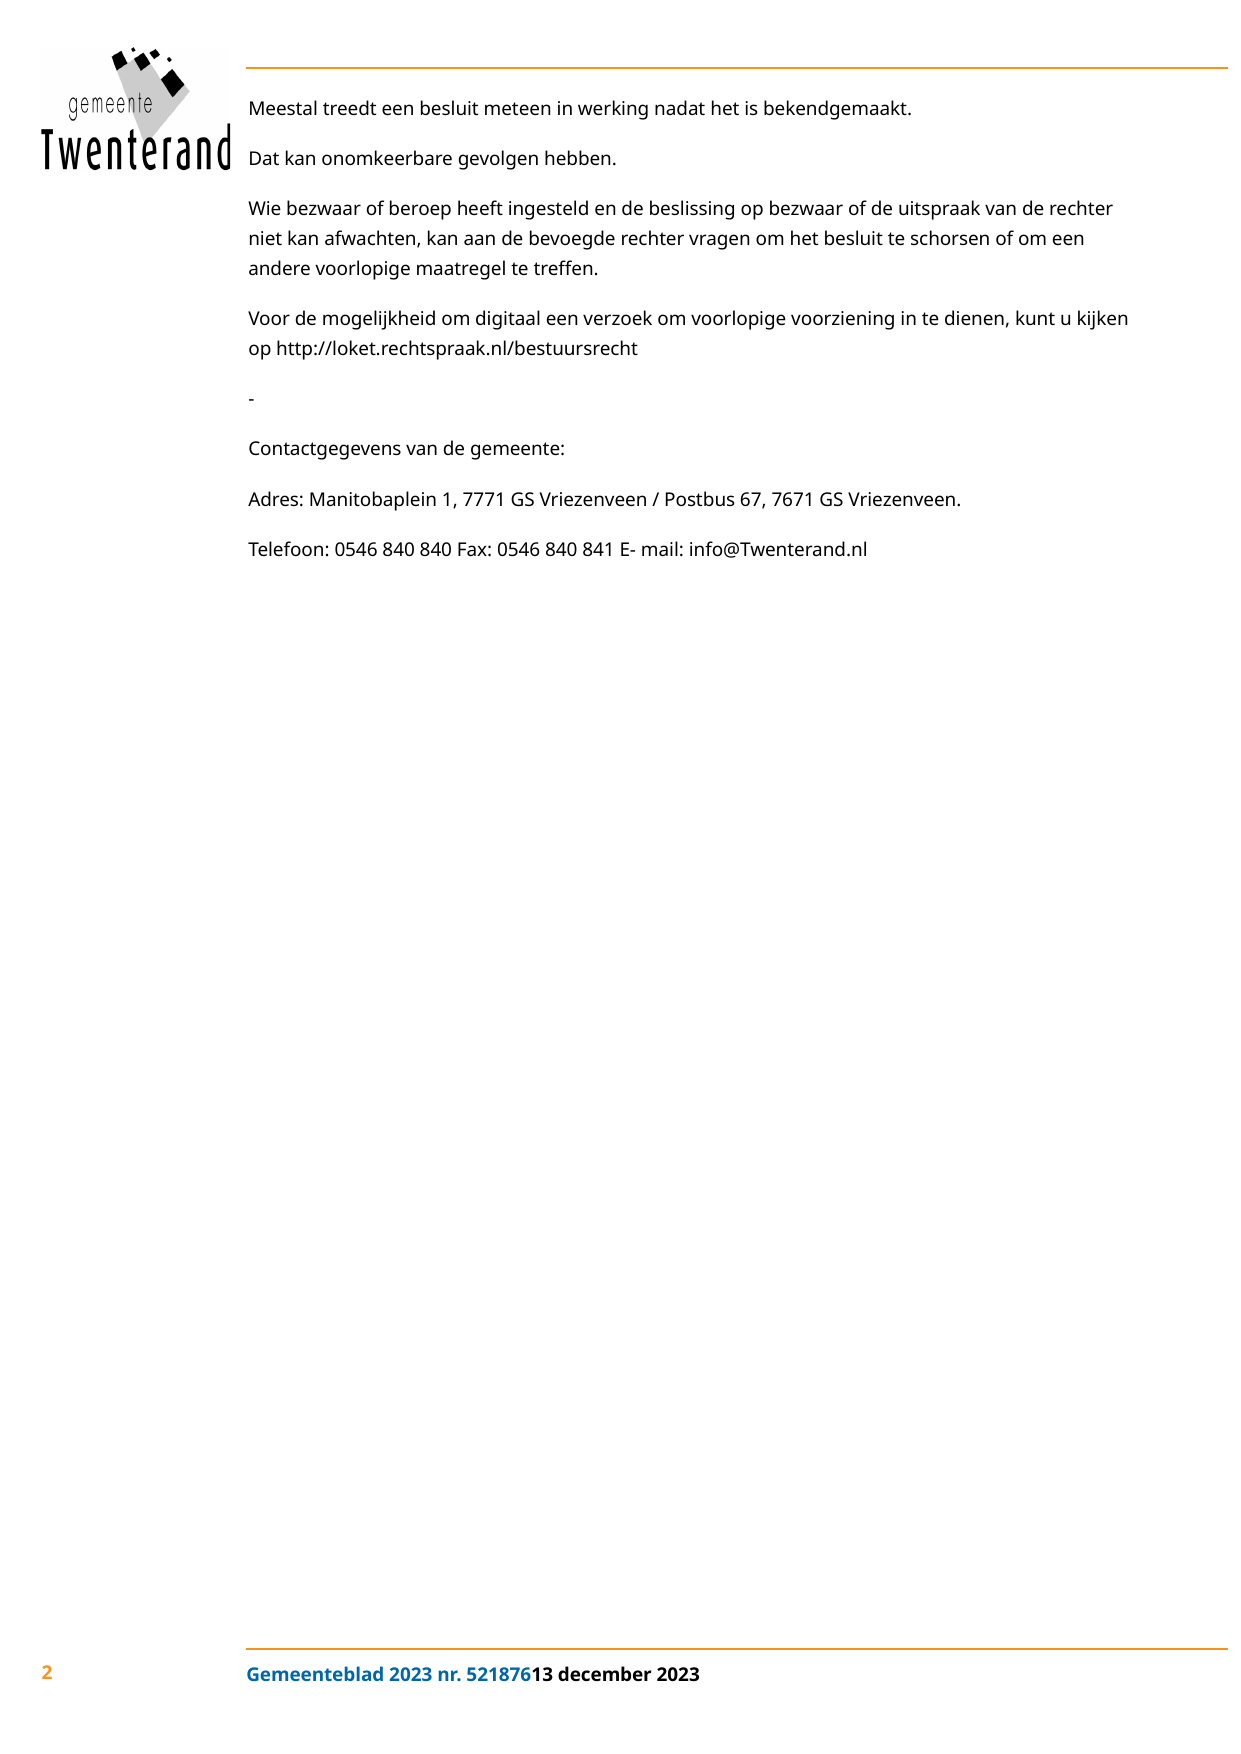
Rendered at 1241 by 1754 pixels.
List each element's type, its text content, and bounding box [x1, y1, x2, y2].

picture [41, 47, 231, 172]
text Contactgegevens van de gemeente: [248, 436, 1152, 461]
text Dat kan onomkeerbare gevolgen hebben. [248, 145, 1152, 171]
text Telefoon: 0546 840 840 Fax: 0546 840 841 E- mail: info@Twenterand.nl [248, 536, 1152, 562]
text - [248, 385, 1152, 411]
text Adres: Manitobaplein 1, 7771 GS Vriezenveen / Postbus 67, 7671 GS Vriezenveen. [248, 486, 1152, 512]
text Voor de mogelijkheid om digitaal een verzoek om voorlopige voorziening in te dienen, kunt u kijken op http://loket.rechtspraak.nl/bestuursrecht [248, 305, 1152, 361]
text Meestal treedt een besluit meteen in werking nadat het is bekendgemaakt. [248, 95, 1152, 121]
text Wie bezwaar of beroep heeft ingesteld en de beslissing op bezwaar of de uitspraak van de rechter niet kan afwachten, kan aan de bevoegde rechter vragen om het besluit te schorsen of om een andere voorlopige maatregel te treffen. [248, 196, 1152, 281]
